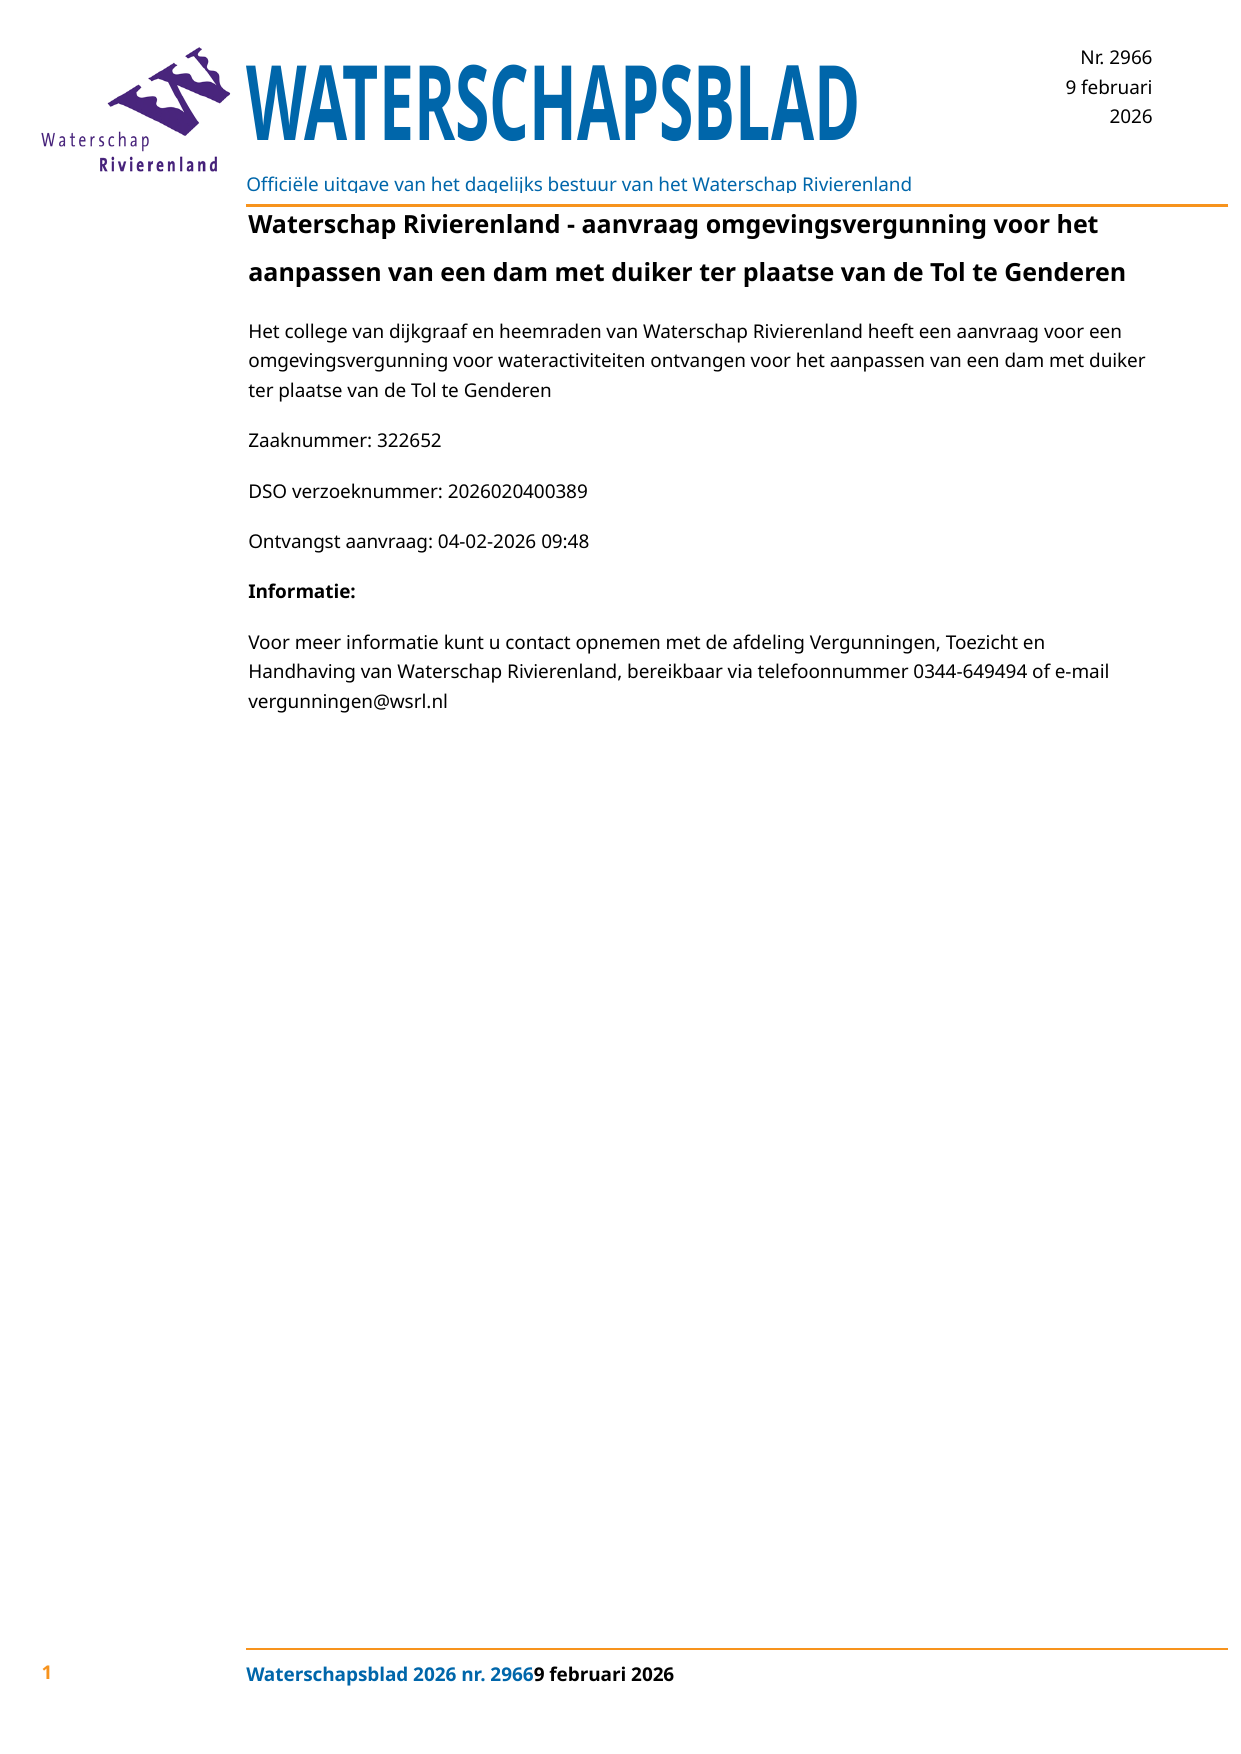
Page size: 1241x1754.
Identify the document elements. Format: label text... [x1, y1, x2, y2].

text Ontvangst aanvraag: 04-02-2026 09:48 [248, 528, 1152, 554]
text Zaaknummer: 322652 [248, 427, 1152, 453]
text DSO verzoeknummer: 2026020400389 [248, 478, 1152, 504]
text Informatie: [248, 579, 1152, 604]
text Voor meer informatie kunt u contact opnemen met de afdeling Vergunningen, Toezicht en Handhaving van Waterschap Rivierenland, bereikbaar via telefoonnummer 0344-649494 of e-mail vergunningen@wsrl.nl [248, 629, 1152, 714]
text Het college van dijkgraaf en heemraden van Waterschap Rivierenland heeft een aanvraag voor een omgevingsvergunning voor wateractiviteiten ontvangen voor het aanpassen van een dam met duiker ter plaatse van de Tol te Genderen [248, 318, 1152, 403]
text Waterschap Rivierenland - aanvraag omgevingsvergunning voor het aanpassen van een dam met duiker ter plaatse van de Tol te Genderen [248, 207, 1152, 288]
picture [41, 47, 231, 172]
